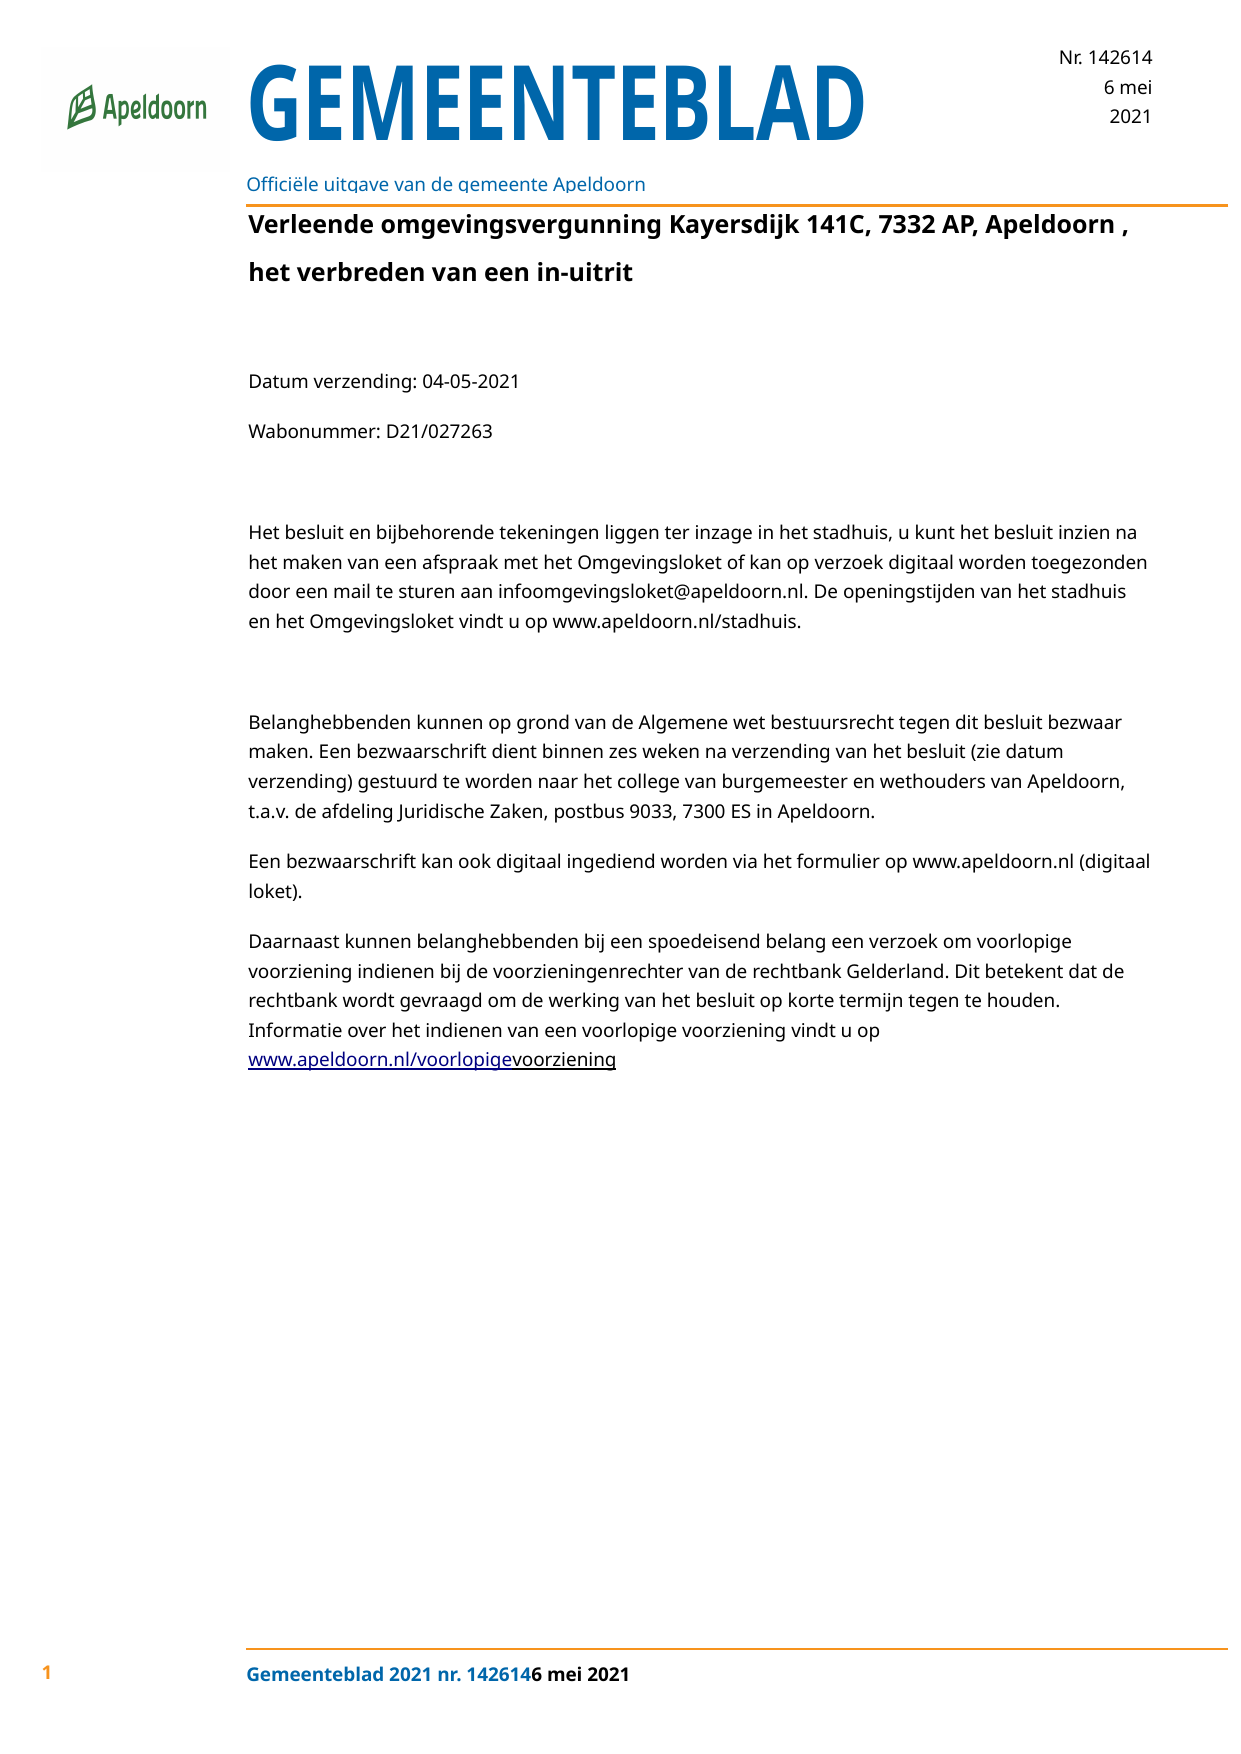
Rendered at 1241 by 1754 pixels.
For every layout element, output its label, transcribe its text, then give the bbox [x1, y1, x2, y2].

text Een bezwaarschrift kan ook digitaal ingediend worden via het formulier op www.apeldoorn.nl (digitaal loket). [248, 848, 1152, 904]
text Wabonummer: D21/027263 [248, 419, 1152, 444]
text Datum verzending: 04-05-2021 [248, 368, 1152, 394]
text Verleende omgevingsvergunning Kayersdijk 141C, 7332 AP, Apeldoorn , het verbreden van een in-uitrit [248, 207, 1152, 288]
text Het besluit en bijbehorende tekeningen liggen ter inzage in het stadhuis, u kunt het besluit inzien na het maken van een afspraak met het Omgevingsloket of kan op verzoek digitaal worden toegezonden door een mail te sturen aan infoomgevingsloket@apeldoorn.nl. De openingstijden van het stadhuis en het Omgevingsloket vindt u op www.apeldoorn.nl/stadhuis. [248, 519, 1152, 634]
text Belanghebbenden kunnen op grond van de Algemene wet bestuursrecht tegen dit besluit bezwaar maken. Een bezwaarschrift dient binnen zes weken na verzending van het besluit (zie datum verzending) gestuurd te worden naar het college van burgemeester en wethouders van Apeldoorn, t.a.v. de afdeling Juridische Zaken, postbus 9033, 7300 ES in Apeldoorn. [248, 709, 1152, 824]
text Daarnaast kunnen belanghebbenden bij een spoedeisend belang een verzoek om voorlopige voorziening indienen bij de voorzieningenrechter van de rechtbank Gelderland. Dit betekent dat de rechtbank wordt gevraagd om de werking van het besluit op korte termijn tegen te houden. Informatie over het indienen van een voorlopige voorziening vindt u op www.apeldoorn.nl/voorlopigevoorziening [248, 928, 1152, 1072]
picture [41, 47, 231, 172]
